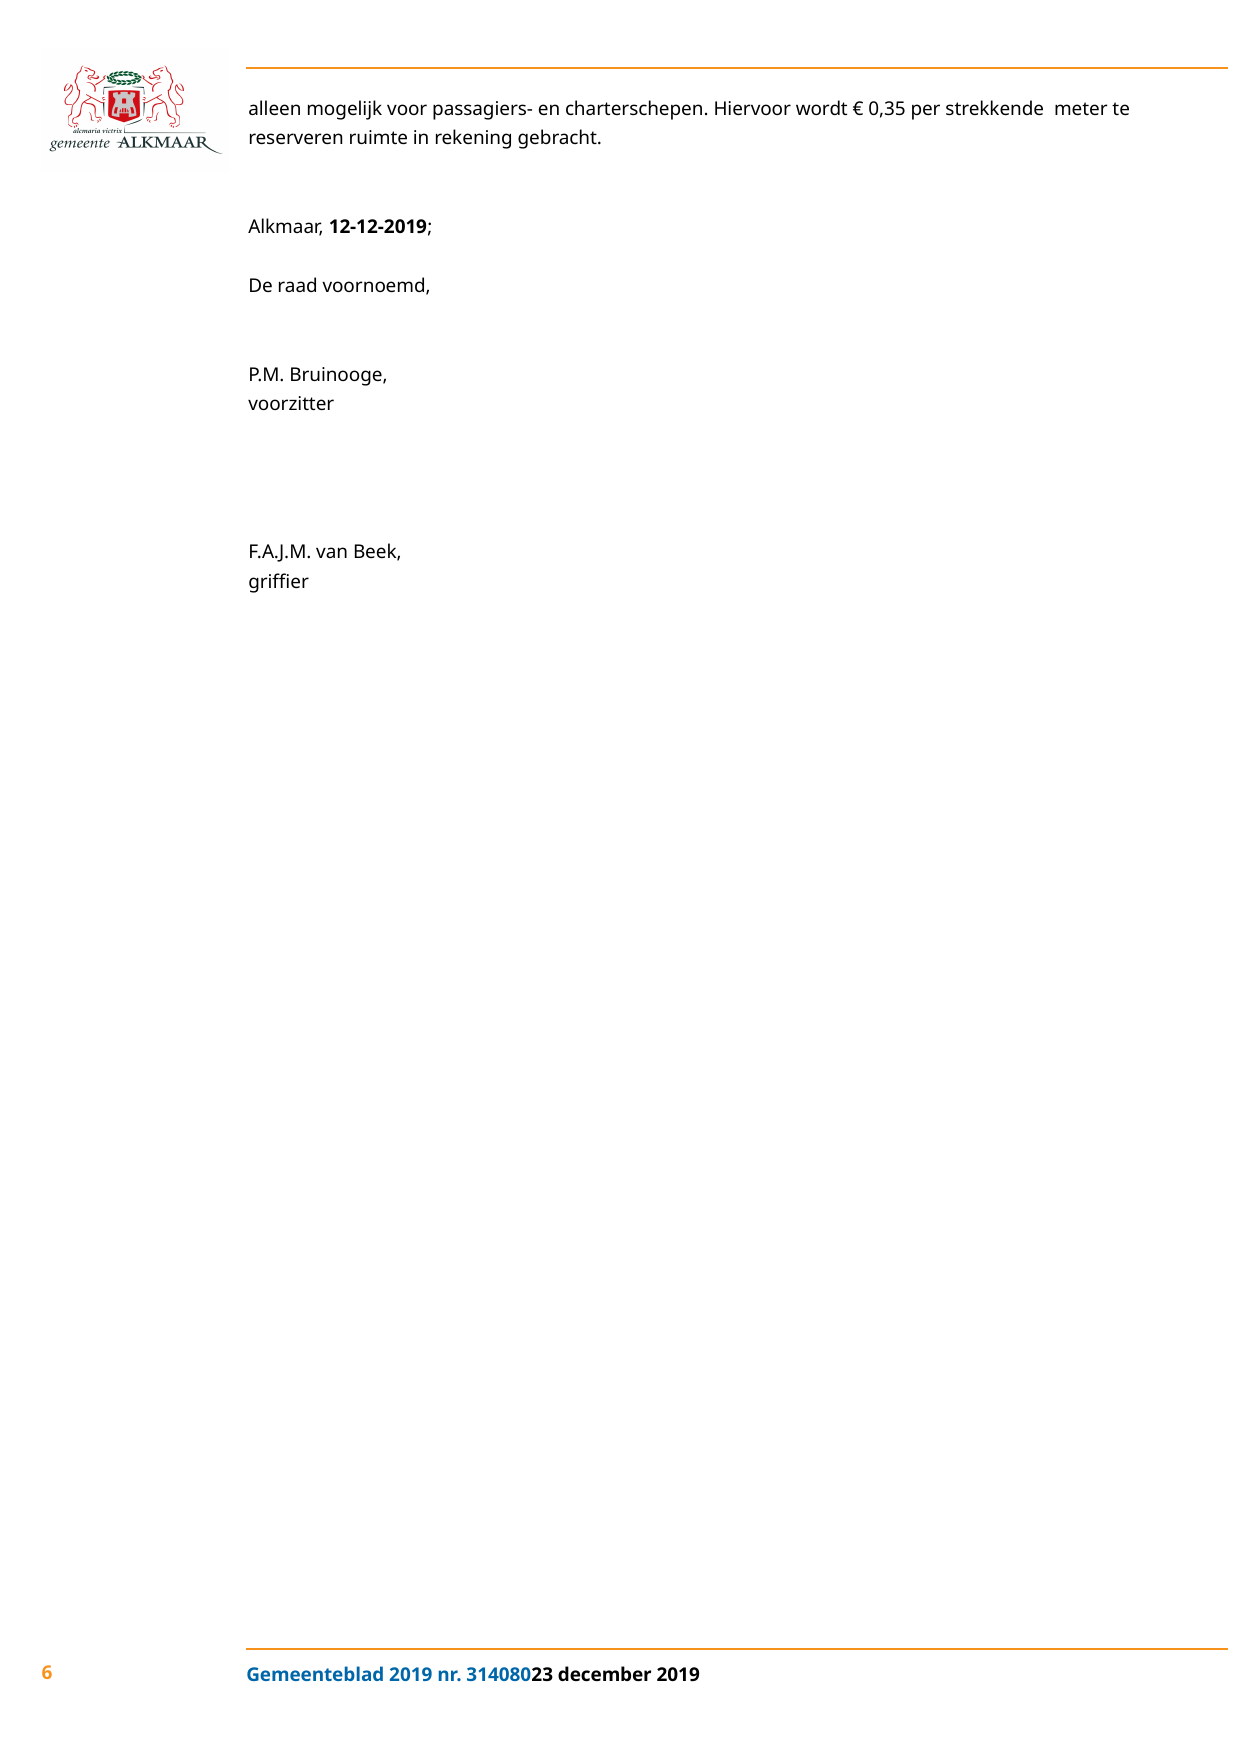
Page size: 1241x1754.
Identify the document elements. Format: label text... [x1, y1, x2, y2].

text alleen mogelijk voor passagiers- en charterschepen. Hiervoor wordt € 0,35 per strekkende meter te reserveren ruimte in rekening gebracht. [248, 95, 1152, 150]
text F.A.J.M. van Beek, [248, 538, 1152, 564]
text De raad voornoemd, [248, 272, 1152, 298]
text griffier [248, 568, 1152, 594]
text P.M. Bruinooge, [248, 361, 1152, 387]
text voorzitter [248, 391, 1152, 416]
picture [41, 47, 231, 172]
text Alkmaar, 12-12-2019; [248, 213, 1152, 239]
